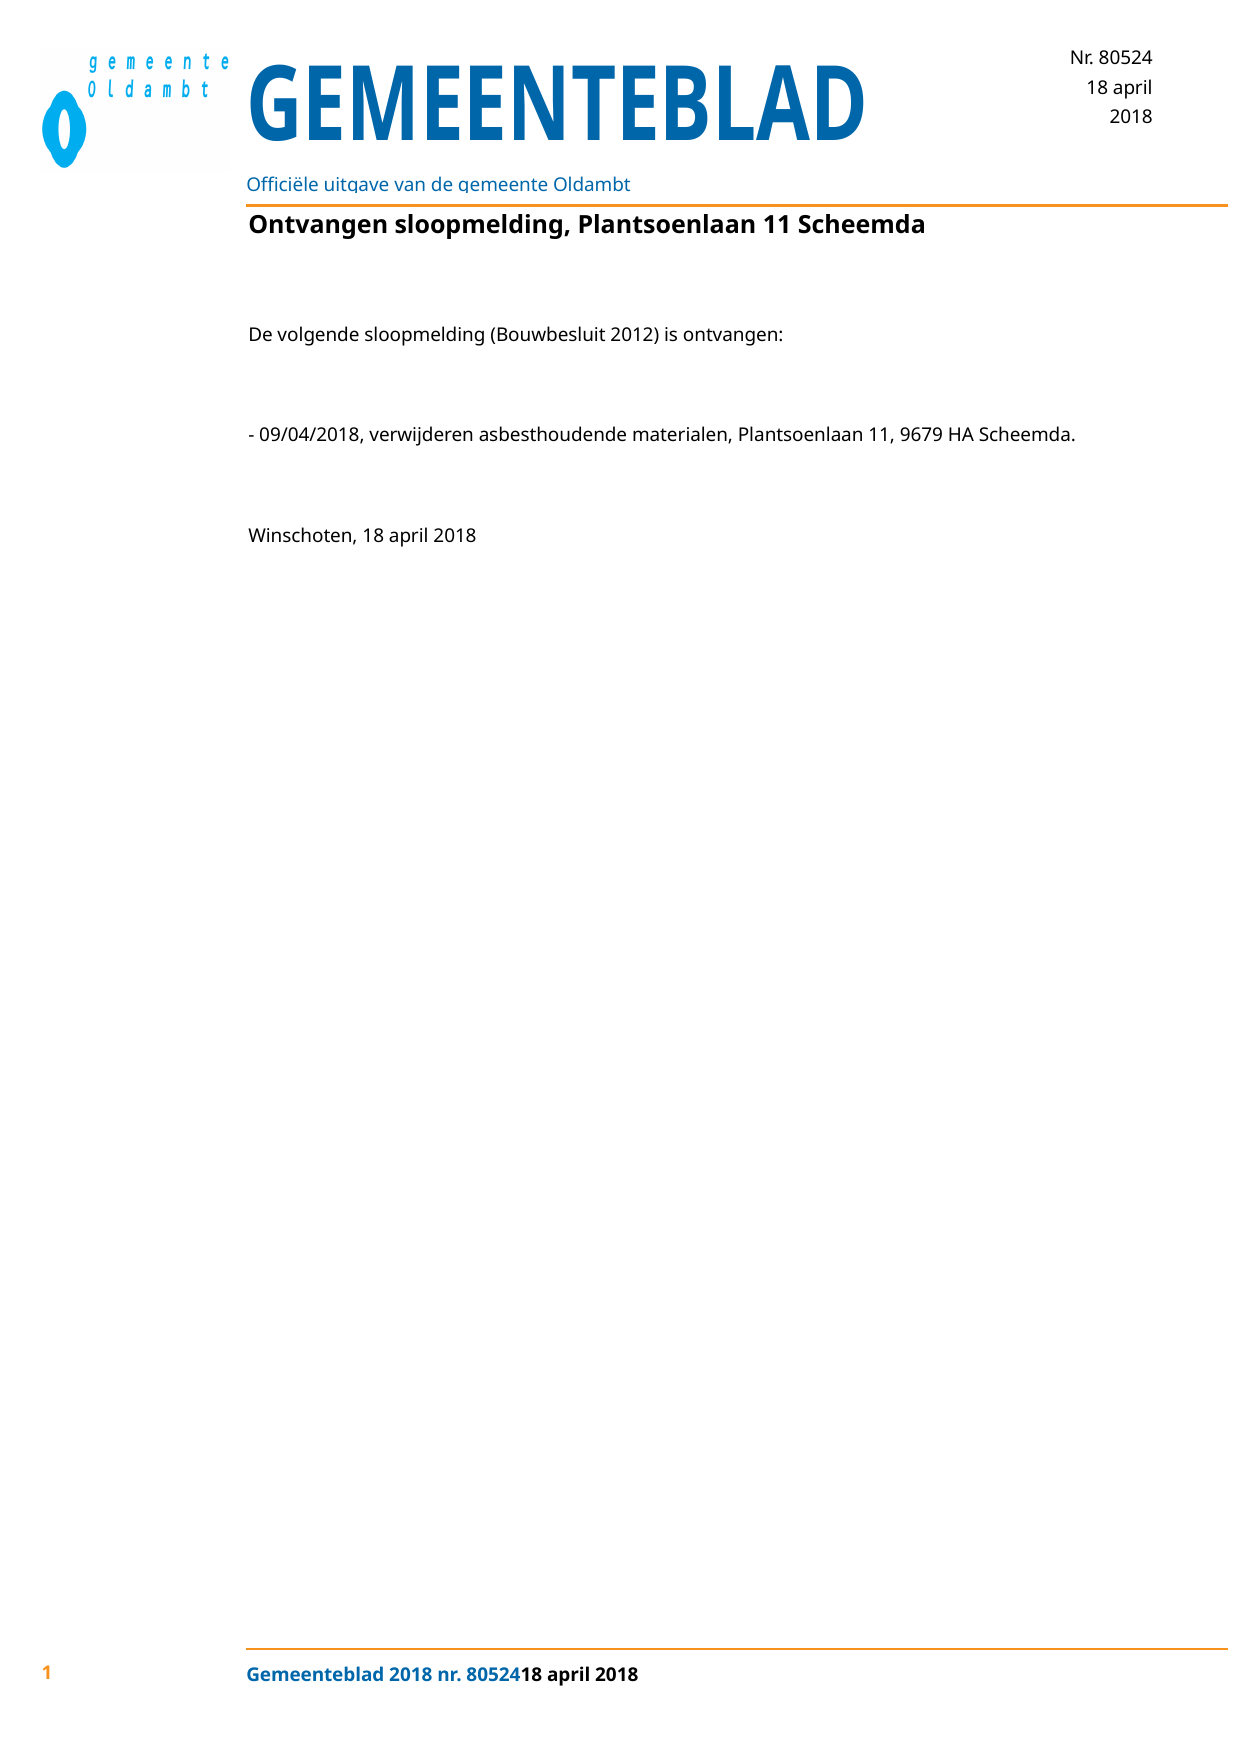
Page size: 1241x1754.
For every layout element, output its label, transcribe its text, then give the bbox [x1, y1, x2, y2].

picture [41, 47, 231, 172]
text Winschoten, 18 april 2018 [248, 522, 1152, 548]
text De volgende sloopmelding (Bouwbesluit 2012) is ontvangen: [248, 321, 1152, 346]
text Ontvangen sloopmelding, Plantsoenlaan 11 Scheemda [248, 207, 1152, 241]
text - 09/04/2018, verwijderen asbesthoudende materialen, Plantsoenlaan 11, 9679 HA Scheemda. [248, 422, 1152, 447]
